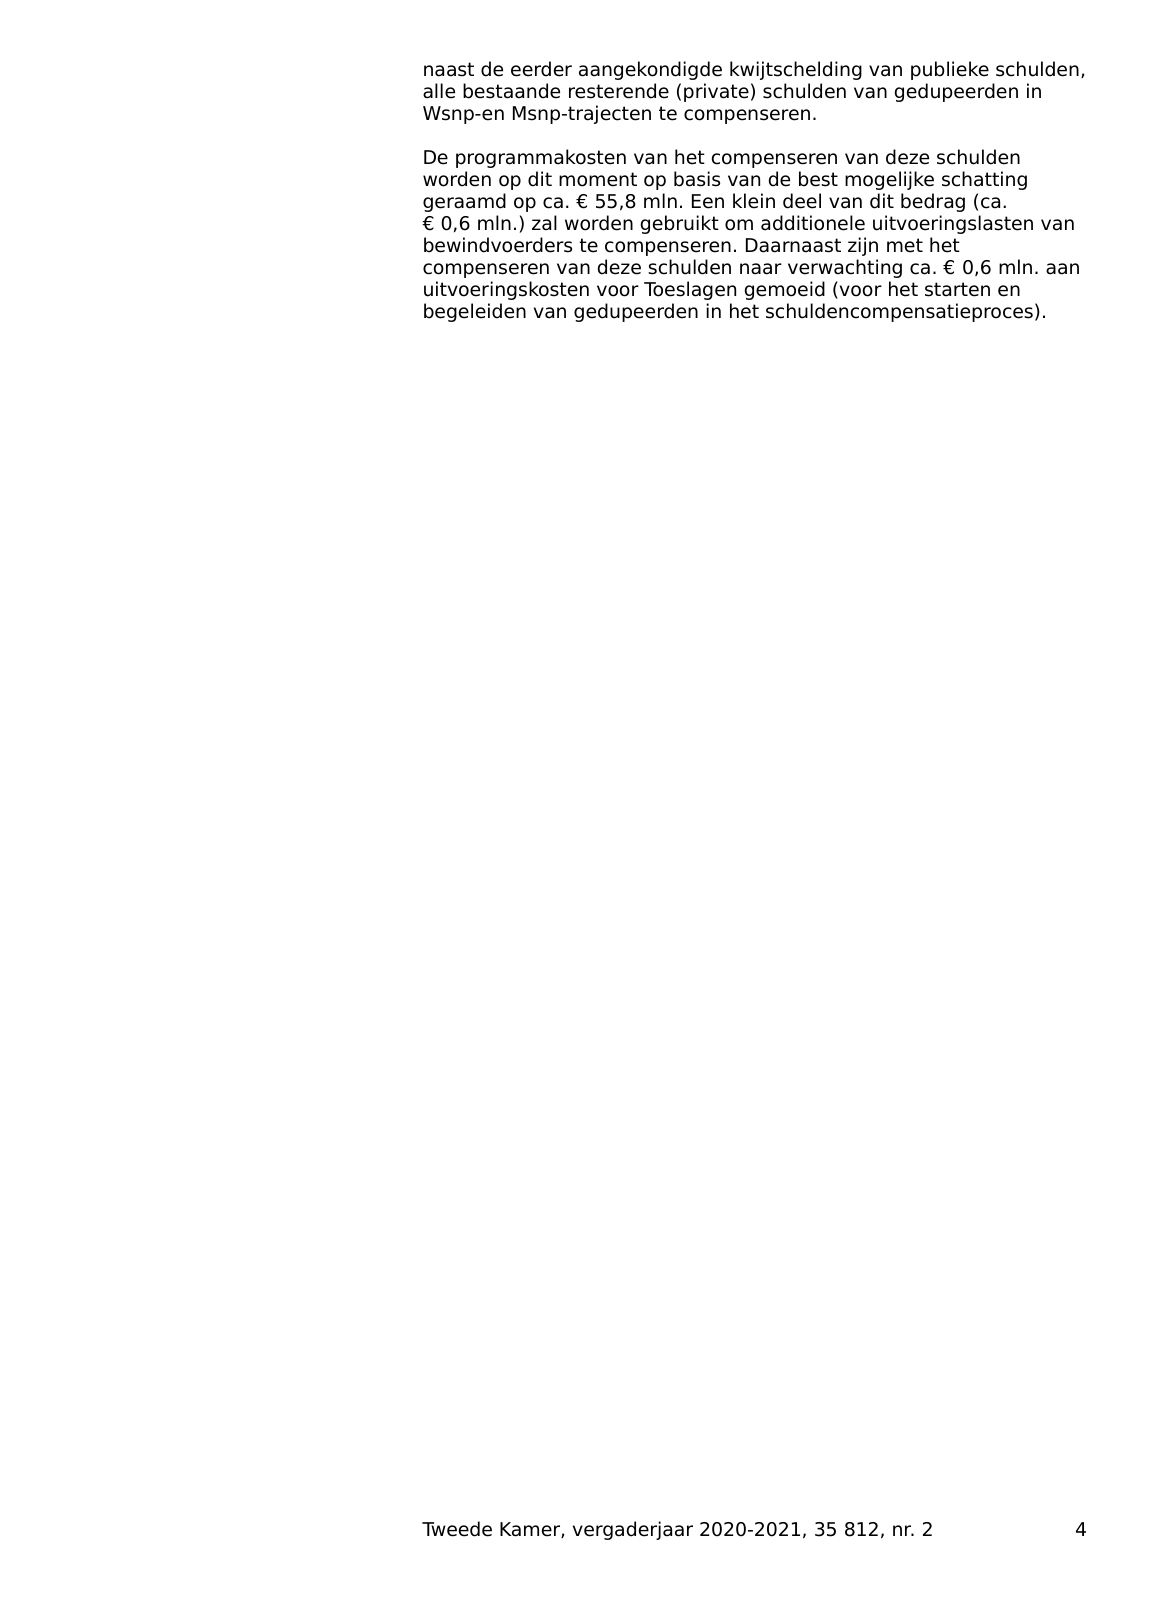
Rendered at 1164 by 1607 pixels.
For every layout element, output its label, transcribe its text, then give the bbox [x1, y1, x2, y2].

text naast de eerder aangekondigde kwijtschelding van publieke schulden, alle bestaande resterende (private) schulden van gedupeerden in Wsnp-en Msnp-trajecten te compenseren. [422, 59, 1087, 125]
text De programmakosten van het compenseren van deze schulden worden op dit moment op basis van de best mogelijke schatting geraamd op ca. € 55,8 mln. Een klein deel van dit bedrag (ca. € 0,6 mln.) zal worden gebruikt om additionele uitvoeringslasten van bewindvoerders te compenseren. Daarnaast zijn met het compenseren van deze schulden naar verwachting ca. € 0,6 mln. aan uitvoeringskosten voor Toeslagen gemoeid (voor het starten en begeleiden van gedupeerden in het schuldencompensatieproces). [422, 147, 1087, 323]
